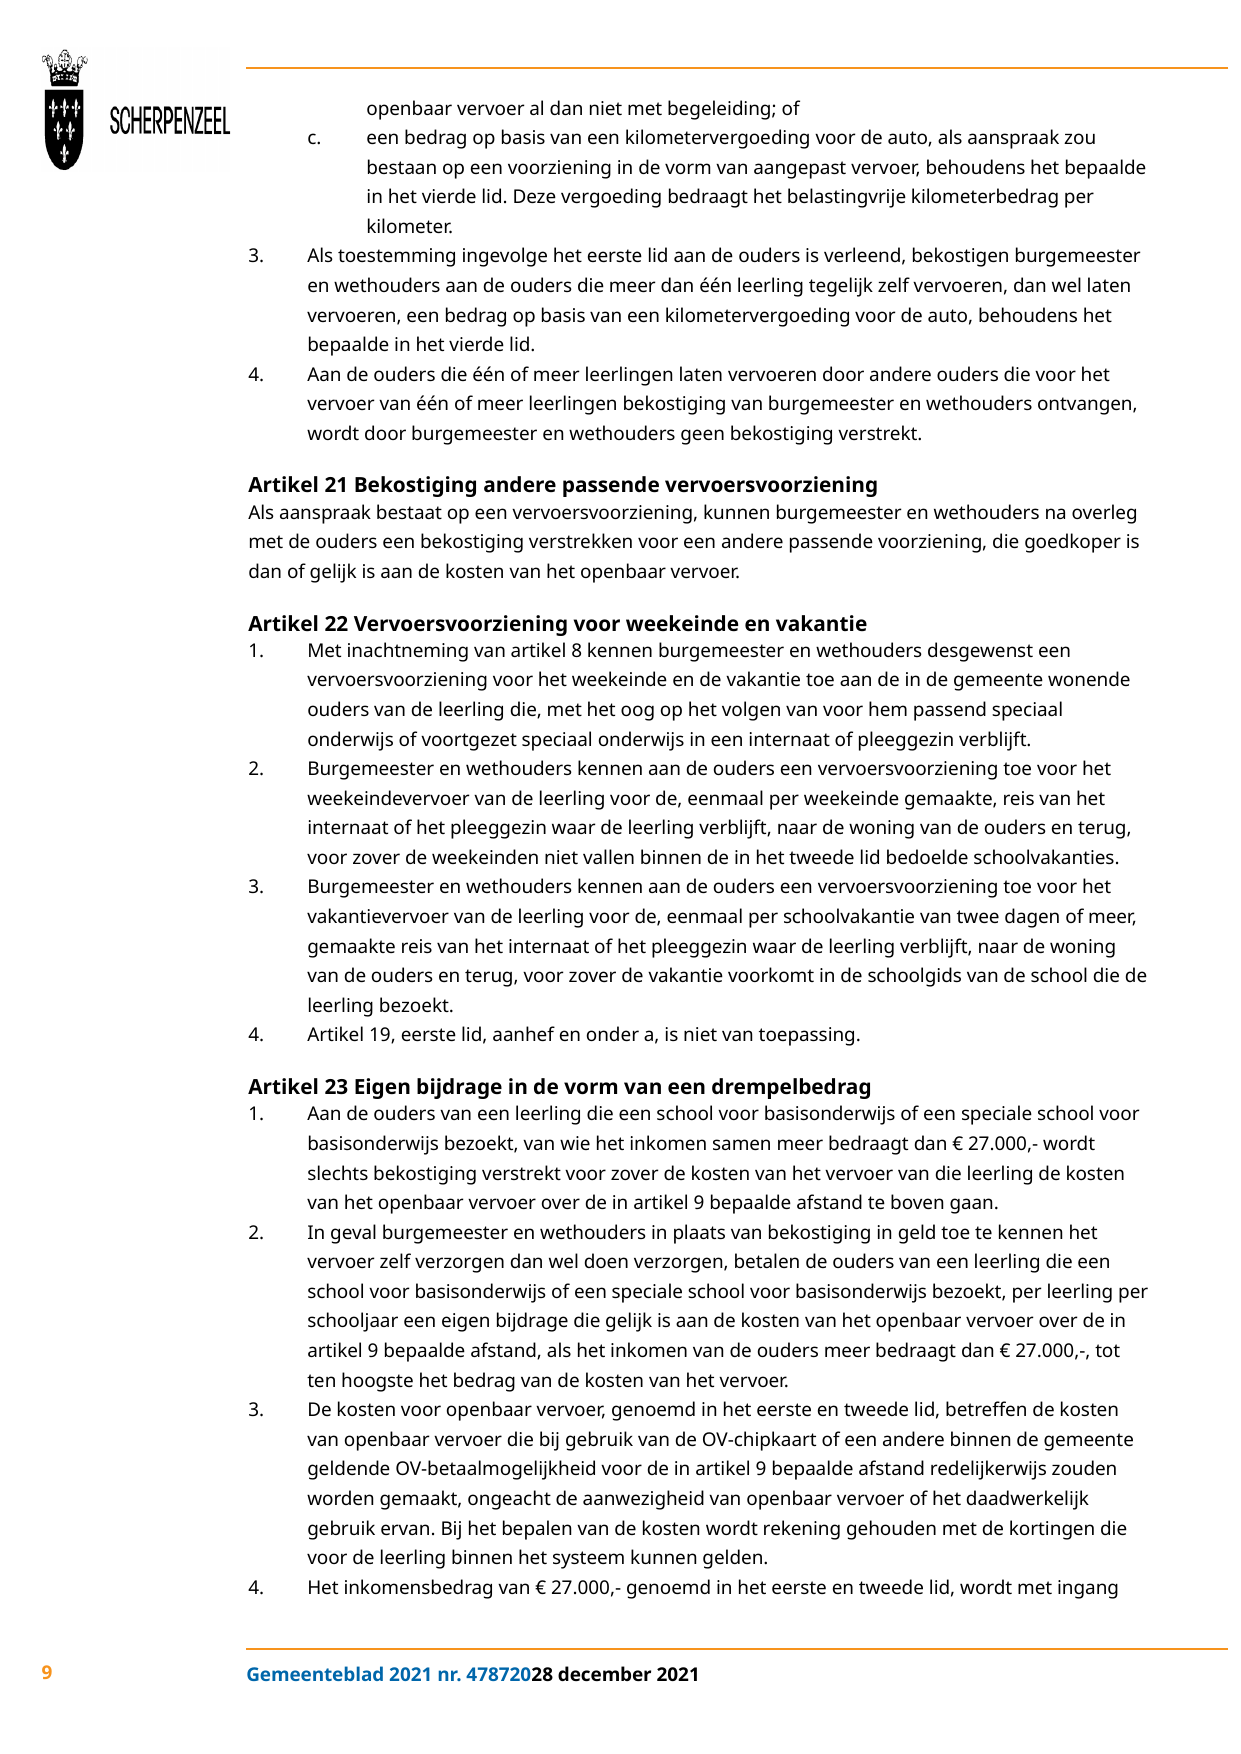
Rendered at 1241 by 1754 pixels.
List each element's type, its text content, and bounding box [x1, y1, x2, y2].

list openbaar vervoer al dan niet met begeleiding; of [307, 95, 1152, 121]
list Als toestemming ingevolge het eerste lid aan de ouders is verleend, bekostigen burgemeester en wethouders aan de ouders die meer dan één leerling tegelijk zelf vervoeren, dan wel laten vervoeren, een bedrag op basis van een kilometervergoeding voor de auto, behoudens het bepaalde in het vierde lid. [248, 243, 1152, 357]
text Artikel 23 Eigen bijdrage in de vorm van een drempelbedrag [248, 1072, 1152, 1101]
text Artikel 21 Bekostiging andere passende vervoersvoorziening [248, 471, 1152, 499]
list Burgemeester en wethouders kennen aan de ouders een vervoersvoorziening toe voor het weekeindevervoer van de leerling voor de, eenmaal per weekeinde gemaakte, reis van het internaat of het pleeggezin waar de leerling verblijft, naar de woning van de ouders en terug, voor zover de weekeinden niet vallen binnen de in het tweede lid bedoelde schoolvakanties. [248, 755, 1152, 870]
picture [41, 47, 231, 172]
list Met inachtneming van artikel 8 kennen burgemeester en wethouders desgewenst een vervoersvoorziening voor het weekeinde en de vakantie toe aan de in de gemeente wonende ouders van de leerling die, met het oog op het volgen van voor hem passend speciaal onderwijs of voortgezet speciaal onderwijs in een internaat of pleeggezin verblijft. [248, 637, 1152, 752]
list Burgemeester en wethouders kennen aan de ouders een vervoersvoorziening toe voor het vakantievervoer van de leerling voor de, eenmaal per schoolvakantie van twee dagen of meer, gemaakte reis van het internaat of het pleeggezin waar de leerling verblijft, naar de woning van de ouders en terug, voor zover de vakantie voorkomt in de schoolgids van de school die de leerling bezoekt. [248, 874, 1152, 1018]
text Artikel 22 Vervoersvoorziening voor weekeinde en vakantie [248, 609, 1152, 637]
text Als aanspraak bestaat op een vervoersvoorziening, kunnen burgemeester en wethouders na overleg met de ouders een bekostiging verstrekken voor een andere passende voorziening, die goedkoper is dan of gelijk is aan de kosten van het openbaar vervoer. [248, 499, 1152, 584]
list Aan de ouders van een leerling die een school voor basisonderwijs of een speciale school voor basisonderwijs bezoekt, van wie het inkomen samen meer bedraagt dan € 27.000,- wordt slechts bekostiging verstrekt voor zover de kosten van het vervoer van die leerling de kosten van het openbaar vervoer over de in artikel 9 bepaalde afstand te boven gaan. [248, 1101, 1152, 1215]
list Het inkomensbedrag van € 27.000,- genoemd in het eerste en tweede lid, wordt met ingang [248, 1574, 1152, 1599]
list een bedrag op basis van een kilometervergoeding voor de auto, als aanspraak zou bestaan op een voorziening in de vorm van aangepast vervoer, behoudens het bepaalde in het vierde lid. Deze vergoeding bedraagt het belastingvrije kilometerbedrag per kilometer. [307, 124, 1152, 239]
list De kosten voor openbaar vervoer, genoemd in het eerste en tweede lid, betreffen de kosten van openbaar vervoer die bij gebruik van de OV-chipkaart of een andere binnen de gemeente geldende OV-betaalmogelijkheid voor de in artikel 9 bepaalde afstand redelijkerwijs zouden worden gemaakt, ongeacht de aanwezigheid van openbaar vervoer of het daadwerkelijk gebruik ervan. Bij het bepalen van de kosten wordt rekening gehouden met de kortingen die voor de leerling binnen het systeem kunnen gelden. [248, 1396, 1152, 1570]
list Artikel 19, eerste lid, aanhef en onder a, is niet van toepassing. [248, 1022, 1152, 1047]
list Aan de ouders die één of meer leerlingen laten vervoeren door andere ouders die voor het vervoer van één of meer leerlingen bekostiging van burgemeester en wethouders ontvangen, wordt door burgemeester en wethouders geen bekostiging verstrekt. [248, 361, 1152, 446]
list In geval burgemeester en wethouders in plaats van bekostiging in geld toe te kennen het vervoer zelf verzorgen dan wel doen verzorgen, betalen de ouders van een leerling die een school voor basisonderwijs of een speciale school voor basisonderwijs bezoekt, per leerling per schooljaar een eigen bijdrage die gelijk is aan de kosten van het openbaar vervoer over de in artikel 9 bepaalde afstand, als het inkomen van de ouders meer bedraagt dan € 27.000,-, tot ten hoogste het bedrag van de kosten van het vervoer. [248, 1219, 1152, 1392]
